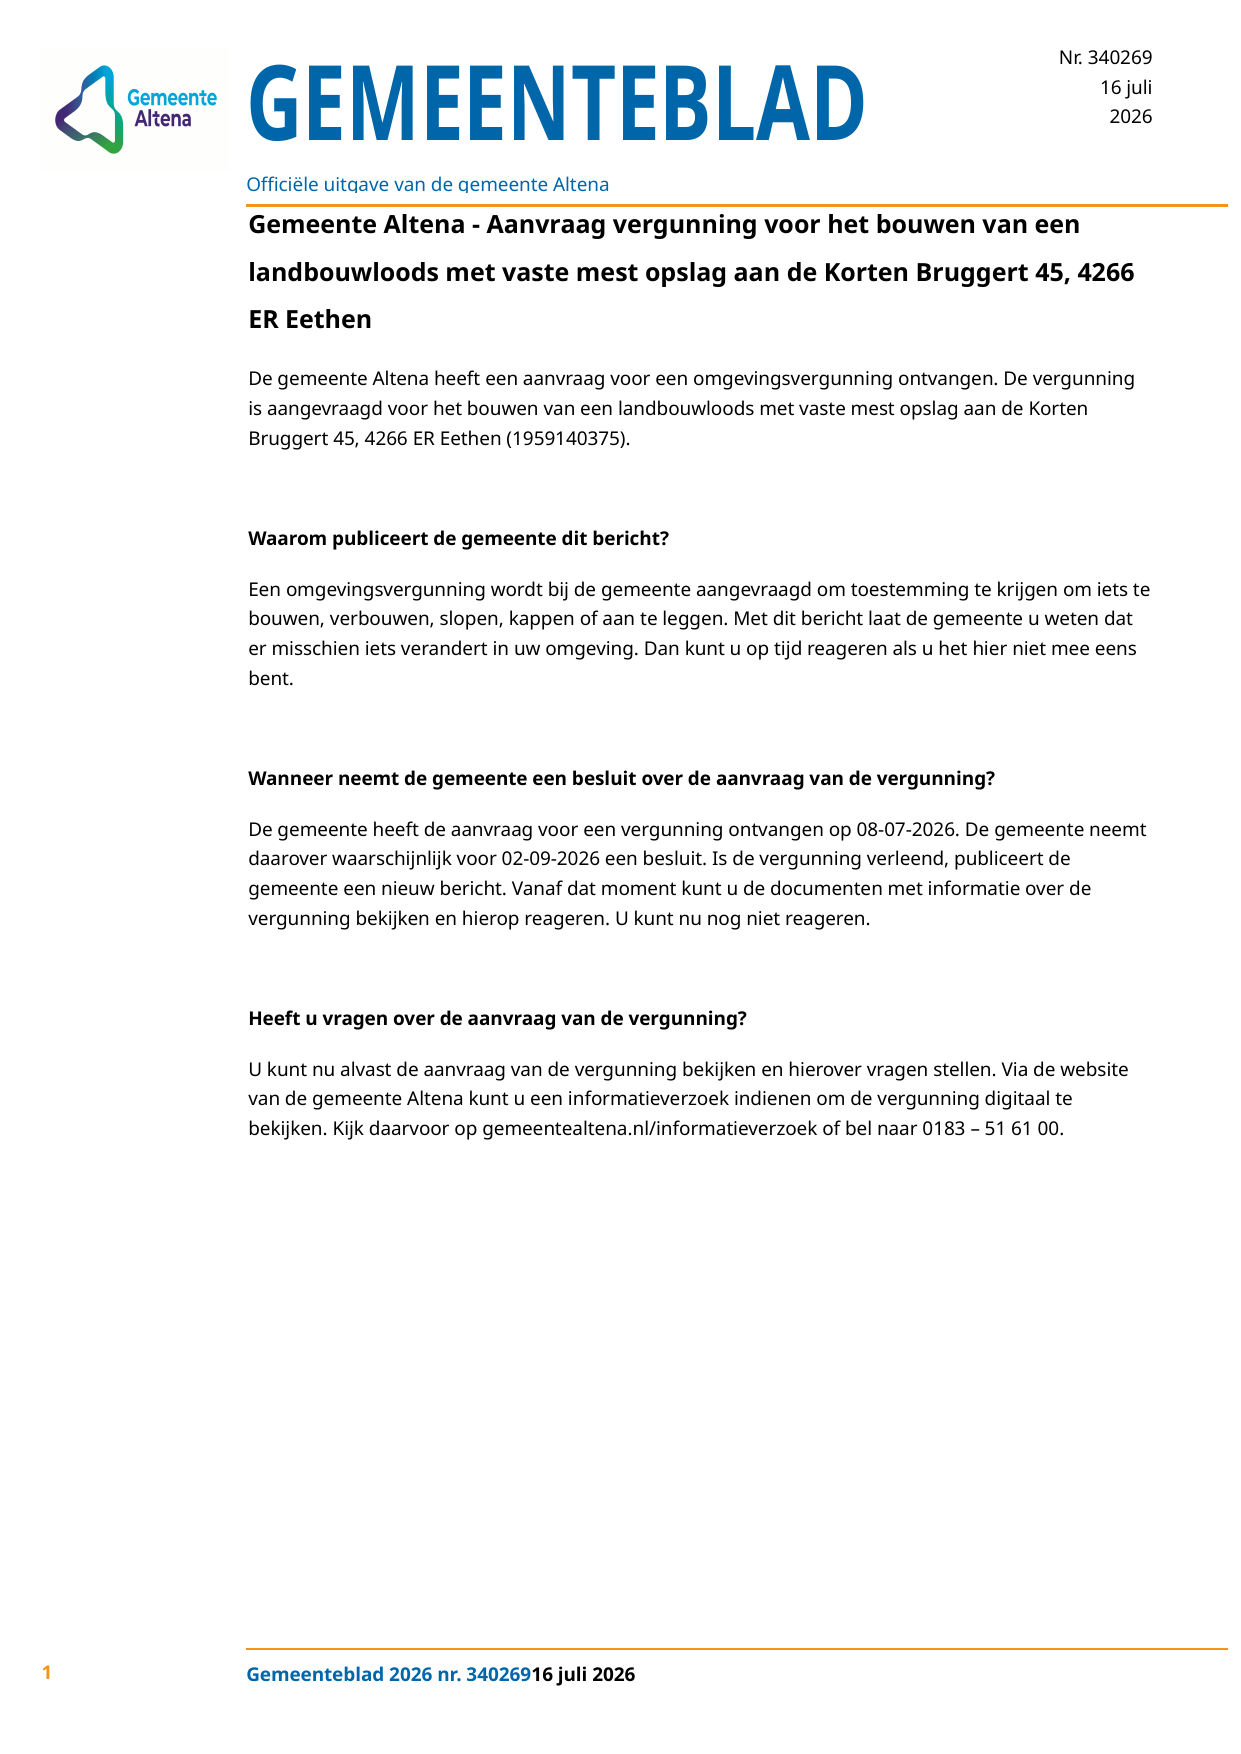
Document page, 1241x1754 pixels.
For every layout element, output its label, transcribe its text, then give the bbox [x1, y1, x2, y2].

text Wanneer neemt de gemeente een besluit over de aanvraag van de vergunning? [248, 766, 1152, 791]
text Gemeente Altena - Aanvraag vergunning voor het bouwen van een landbouwloods met vaste mest opslag aan de Korten Bruggert 45, 4266 ER Eethen [248, 207, 1152, 336]
text De gemeente heeft de aanvraag voor een vergunning ontvangen op 08-07-2026. De gemeente neemt daarover waarschijnlijk voor 02-09-2026 een besluit. Is de vergunning verleend, publiceert de gemeente een nieuw bericht. Vanaf dat moment kunt u de documenten met informatie over de vergunning bekijken en hierop reageren. U kunt nu nog niet reageren. [248, 816, 1152, 930]
text Waarom publiceert de gemeente dit bericht? [248, 526, 1152, 551]
picture [41, 47, 231, 172]
text De gemeente Altena heeft een aanvraag voor een omgevingsvergunning ontvangen. De vergunning is aangevraagd voor het bouwen van een landbouwloods met vaste mest opslag aan de Korten Bruggert 45, 4266 ER Eethen (1959140375). [248, 366, 1152, 450]
text Heeft u vragen over de aanvraag van de vergunning? [248, 1006, 1152, 1031]
text U kunt nu alvast de aanvraag van de vergunning bekijken en hierover vragen stellen. Via de website van de gemeente Altena kunt u een informatieverzoek indienen om de vergunning digitaal te bekijken. Kijk daarvoor op gemeentealtena.nl/informatieverzoek of bel naar 0183 – 51 61 00. [248, 1056, 1152, 1141]
text Een omgevingsvergunning wordt bij de gemeente aangevraagd om toestemming te krijgen om iets te bouwen, verbouwen, slopen, kappen of aan te leggen. Met dit bericht laat de gemeente u weten dat er misschien iets verandert in uw omgeving. Dan kunt u op tijd reageren als u het hier niet mee eens bent. [248, 576, 1152, 690]
